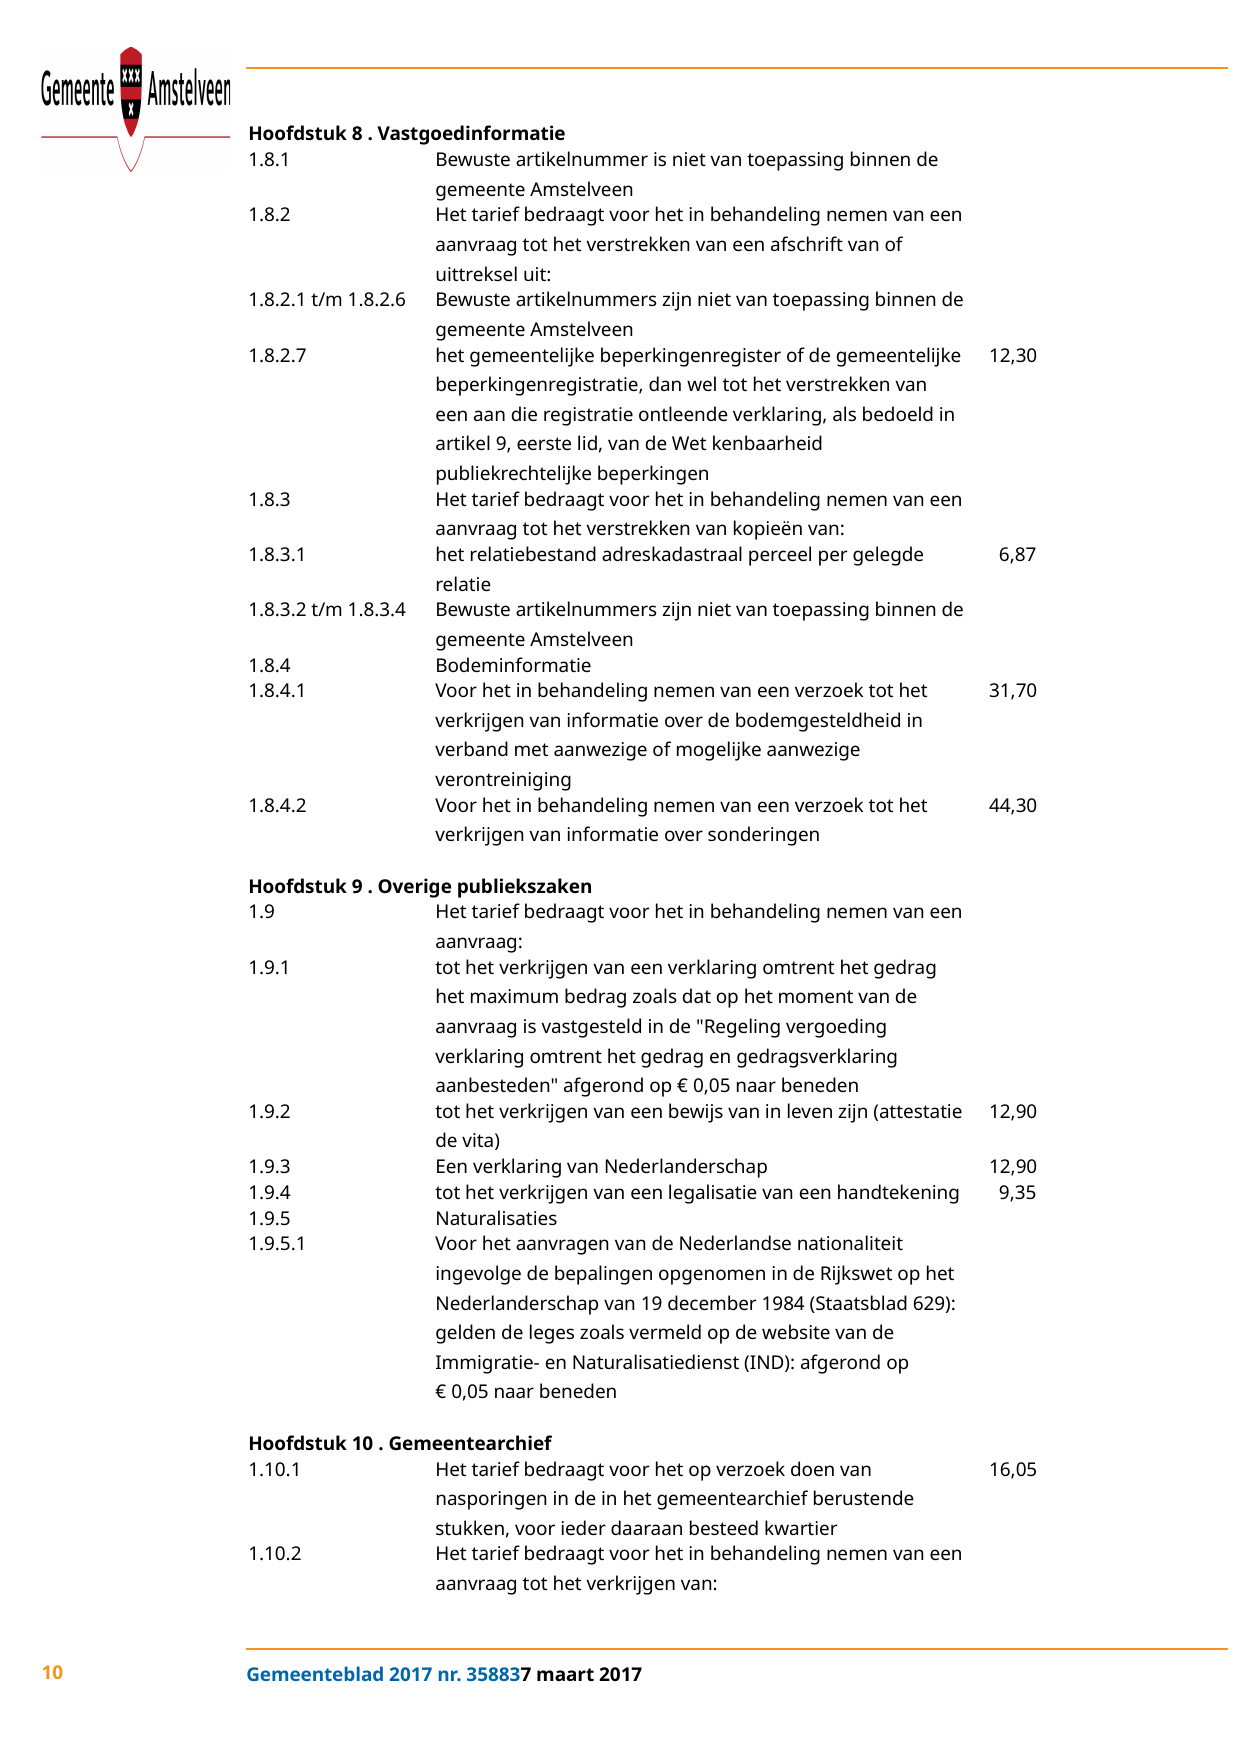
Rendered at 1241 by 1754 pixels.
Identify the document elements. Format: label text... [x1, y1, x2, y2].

table_cell [964, 899, 1152, 954]
table_cell 9,35 [964, 1179, 1152, 1205]
table_cell 1.9.3 [248, 1154, 435, 1179]
table_cell 1.9.2 [248, 1098, 435, 1153]
picture [41, 47, 231, 172]
table_cell [964, 1231, 1152, 1404]
table_cell 12,30 [964, 342, 1152, 486]
table_cell [964, 1205, 1152, 1231]
table_cell [964, 1541, 1152, 1596]
table_cell 1.9.5.1 [248, 1231, 435, 1404]
table_cell 44,30 [964, 792, 1152, 847]
table_cell 1.8.2.7 [248, 342, 435, 486]
table_cell [964, 286, 1152, 342]
table_cell 16,05 [964, 1456, 1152, 1541]
table_cell Bewuste artikelnummer is niet van toepassing binnen de gemeente Amstelveen [435, 146, 964, 202]
table_cell 1.8.2.1 t/m 1.8.2.6 [248, 286, 435, 342]
table_cell tot het verkrijgen van een legalisatie van een handtekening [435, 1179, 964, 1205]
table_cell 12,90 [964, 1154, 1152, 1179]
table_cell 1.8.3.1 [248, 541, 435, 596]
table_cell 6,87 [964, 541, 1152, 596]
table_cell tot het verkrijgen van een verklaring omtrent het gedrag het maximum bedrag zoals dat op het moment van de aanvraag is vastgesteld in de "Regeling vergoeding verklaring omtrent het gedrag en gedragsverklaring aanbesteden" afgerond op € 0,05 naar beneden [435, 954, 964, 1098]
table_cell [964, 652, 1152, 677]
table_cell Voor het in behandeling nemen van een verzoek tot het verkrijgen van informatie over de bodemgesteldheid in verband met aanwezige of mogelijke aanwezige verontreiniging [435, 678, 964, 792]
table_cell 1.10.1 [248, 1456, 435, 1541]
table_cell Een verklaring van Nederlanderschap [435, 1154, 964, 1179]
table_cell 1.9 [248, 899, 435, 954]
table_cell 12,90 [964, 1098, 1152, 1153]
table_cell [964, 146, 1152, 202]
table_cell 1.9.4 [248, 1179, 435, 1205]
table_cell 1.8.4 [248, 652, 435, 677]
table_cell Het tarief bedraagt voor het op verzoek doen van nasporingen in de in het gemeentearchief berustende stukken, voor ieder daaraan besteed kwartier [435, 1456, 964, 1541]
table_cell [964, 486, 1152, 541]
table_cell 1.10.2 [248, 1541, 435, 1596]
table_cell Het tarief bedraagt voor het in behandeling nemen van een aanvraag tot het verstrekken van een afschrift van of uittreksel uit: [435, 202, 964, 286]
table_cell 1.8.2 [248, 202, 435, 286]
table_cell Voor het in behandeling nemen van een verzoek tot het verkrijgen van informatie over sonderingen [435, 792, 964, 847]
table_cell [964, 202, 1152, 286]
table_cell Hoofdstuk 9 . Overige publiekszaken [248, 873, 1152, 899]
table_cell Bewuste artikelnummers zijn niet van toepassing binnen de gemeente Amstelveen [435, 286, 964, 342]
table_cell tot het verkrijgen van een bewijs van in leven zijn (attestatie de vita) [435, 1098, 964, 1153]
table_cell [248, 95, 1152, 121]
table_cell Hoofdstuk 8 . Vastgoedinformatie [248, 121, 1152, 146]
table_cell [248, 847, 1152, 873]
table_cell Hoofdstuk 10 . Gemeentearchief [248, 1430, 1152, 1456]
table_cell [964, 954, 1152, 1098]
table_cell Bewuste artikelnummers zijn niet van toepassing binnen de gemeente Amstelveen [435, 596, 964, 652]
table_cell 1.8.3 [248, 486, 435, 541]
table_cell Het tarief bedraagt voor het in behandeling nemen van een aanvraag: [435, 899, 964, 954]
table_cell 31,70 [964, 678, 1152, 792]
table_cell Naturalisaties [435, 1205, 964, 1231]
table_cell 1.8.3.2 t/m 1.8.3.4 [248, 596, 435, 652]
table_cell 1.9.5 [248, 1205, 435, 1231]
table_cell [964, 596, 1152, 652]
table_cell het relatiebestand adreskadastraal perceel per gelegde relatie [435, 541, 964, 596]
table_cell Het tarief bedraagt voor het in behandeling nemen van een aanvraag tot het verkrijgen van: [435, 1541, 964, 1596]
table_cell 1.9.1 [248, 954, 435, 1098]
table_cell Het tarief bedraagt voor het in behandeling nemen van een aanvraag tot het verstrekken van kopieën van: [435, 486, 964, 541]
table_cell [248, 1404, 1152, 1430]
table_cell Voor het aanvragen van de Nederlandse nationaliteit ingevolge de bepalingen opgenomen in de Rijkswet op het Nederlanderschap van 19 december 1984 (Staatsblad 629): gelden de leges zoals vermeld op de website van de Immigratie- en Naturalisatiedienst (IND): afgerond op € 0,05 naar beneden [435, 1231, 964, 1404]
table_cell 1.8.4.2 [248, 792, 435, 847]
table_cell 1.8.1 [248, 146, 435, 202]
table_cell het gemeentelijke beperkingenregister of de gemeentelijke beperkingenregistratie, dan wel tot het verstrekken van een aan die registratie ontleende verklaring, als bedoeld in artikel 9, eerste lid, van de Wet kenbaarheid publiekrechtelijke beperkingen [435, 342, 964, 486]
table_cell 1.8.4.1 [248, 678, 435, 792]
table_cell Bodeminformatie [435, 652, 964, 677]
